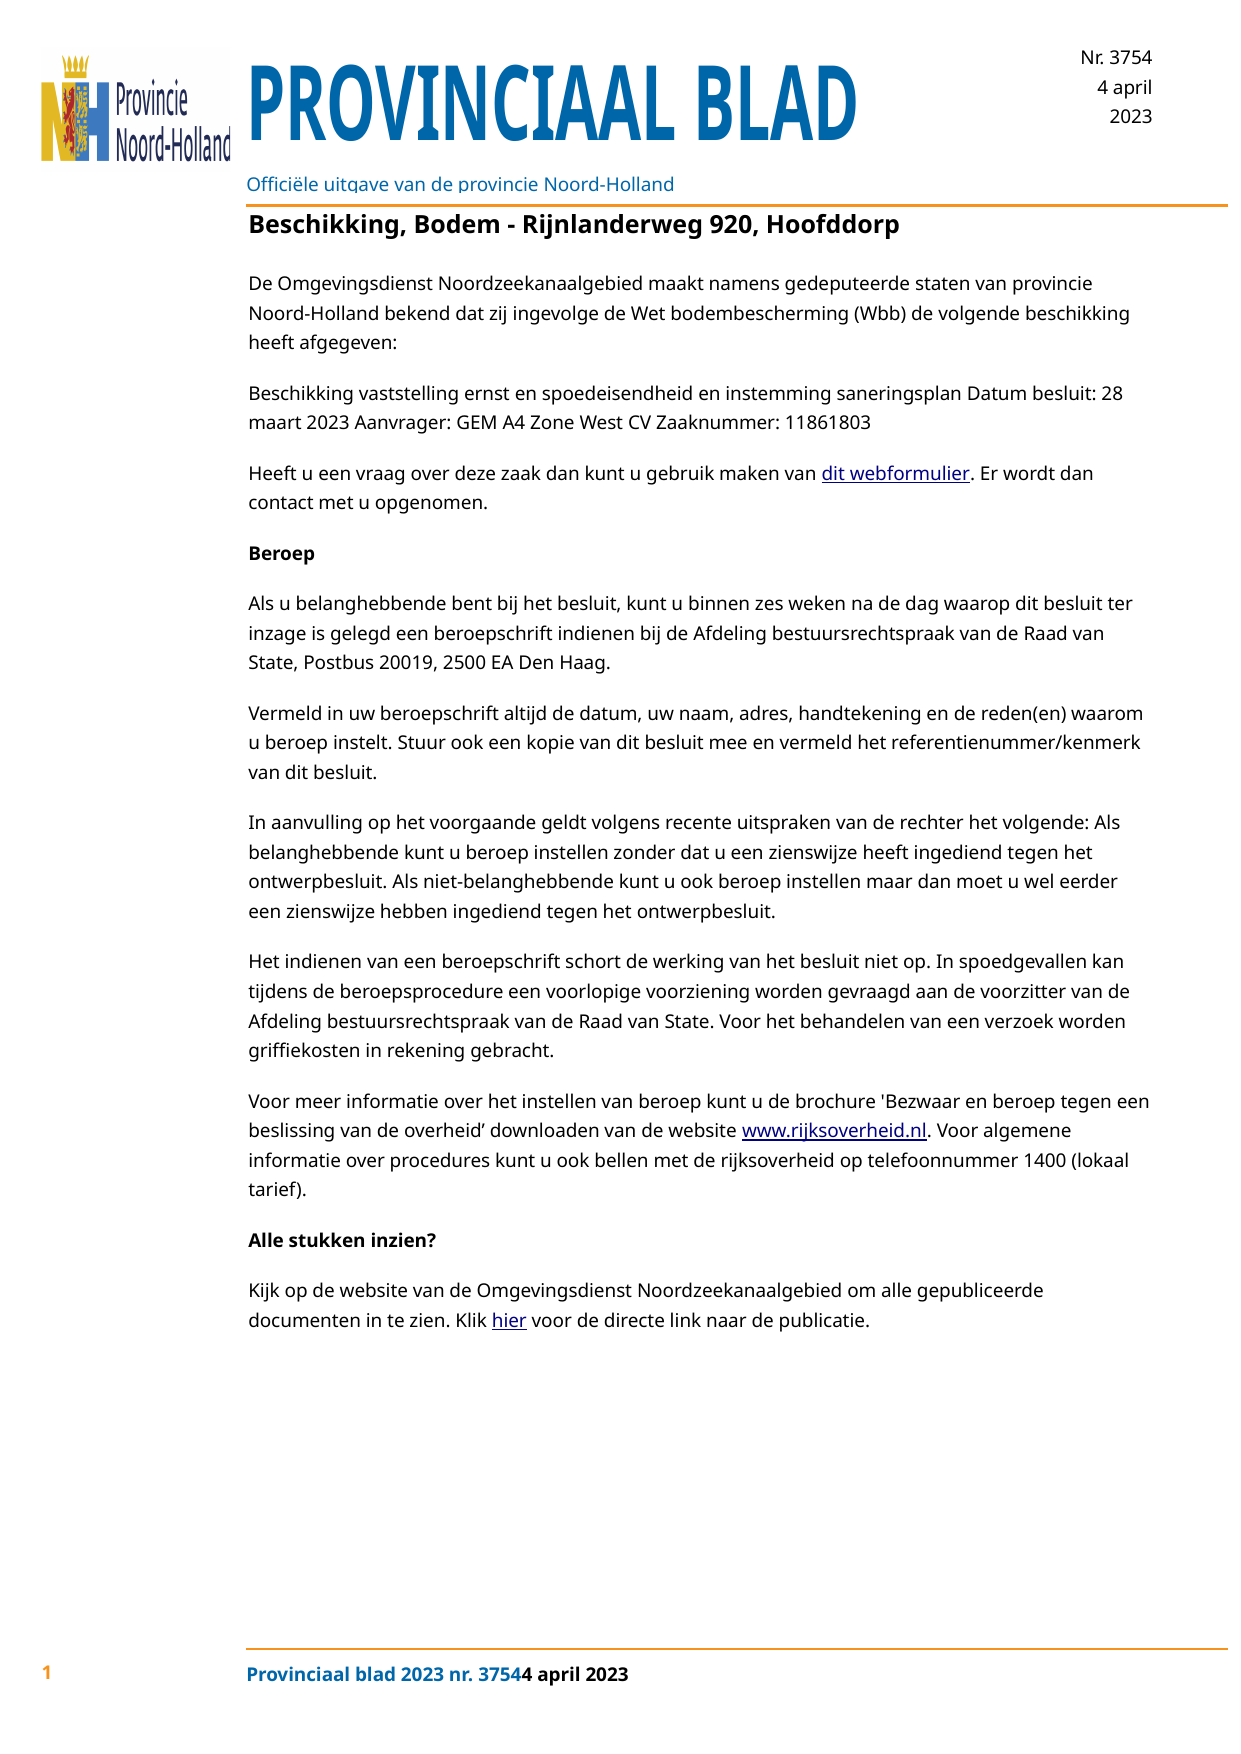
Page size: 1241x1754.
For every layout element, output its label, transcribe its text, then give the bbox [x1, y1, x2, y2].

text Het indienen van een beroepschrift schort de werking van het besluit niet op. In spoedgevallen kan tijdens de beroepsprocedure een voorlopige voorziening worden gevraagd aan de voorzitter van de Afdeling bestuursrechtspraak van de Raad van State. Voor het behandelen van een verzoek worden griffiekosten in rekening gebracht. [248, 949, 1152, 1063]
text Beroep [248, 540, 1152, 566]
text Vermeld in uw beroepschrift altijd de datum, uw naam, adres, handtekening en de reden(en) waarom u beroep instelt. Stuur ook een kopie van dit besluit mee en vermeld het referentienummer/kenmerk van dit besluit. [248, 700, 1152, 785]
text Voor meer informatie over het instellen van beroep kunt u de brochure 'Bezwaar en beroep tegen een beslissing van de overheid’ downloaden van de website www.rijksoverheid.nl. Voor algemene informatie over procedures kunt u ook bellen met de rijksoverheid op telefoonnummer 1400 (lokaal tarief). [248, 1088, 1152, 1202]
text Kijk op de website van de Omgevingsdienst Noordzeekanaalgebied om alle gepubliceerde documenten in te zien. Klik hier voor de directe link naar de publicatie. [248, 1277, 1152, 1333]
text De Omgevingsdienst Noordzeekanaalgebied maakt namens gedeputeerde staten van provincie Noord-Holland bekend dat zij ingevolge de Wet bodembescherming (Wbb) de volgende beschikking heeft afgegeven: [248, 270, 1152, 355]
text Alle stukken inzien? [248, 1227, 1152, 1253]
text Heeft u een vraag over deze zaak dan kunt u gebruik maken van dit webformulier. Er wordt dan contact met u opgenomen. [248, 460, 1152, 515]
text In aanvulling op het voorgaande geldt volgens recente uitspraken van de rechter het volgende: Als belanghebbende kunt u beroep instellen zonder dat u een zienswijze heeft ingediend tegen het ontwerpbesluit. Als niet-belanghebbende kunt u ook beroep instellen maar dan moet u wel eerder een zienswijze hebben ingediend tegen het ontwerpbesluit. [248, 809, 1152, 924]
text Als u belanghebbende bent bij het besluit, kunt u binnen zes weken na de dag waarop dit besluit ter inzage is gelegd een beroepschrift indienen bij de Afdeling bestuursrechtspraak van de Raad van State, Postbus 20019, 2500 EA Den Haag. [248, 590, 1152, 675]
text Beschikking, Bodem - Rijnlanderweg 920, Hoofddorp [248, 207, 1152, 241]
picture [41, 47, 231, 172]
text Beschikking vaststelling ernst en spoedeisendheid en instemming saneringsplan Datum besluit: 28 maart 2023 Aanvrager: GEM A4 Zone West CV Zaaknummer: 11861803 [248, 380, 1152, 435]
